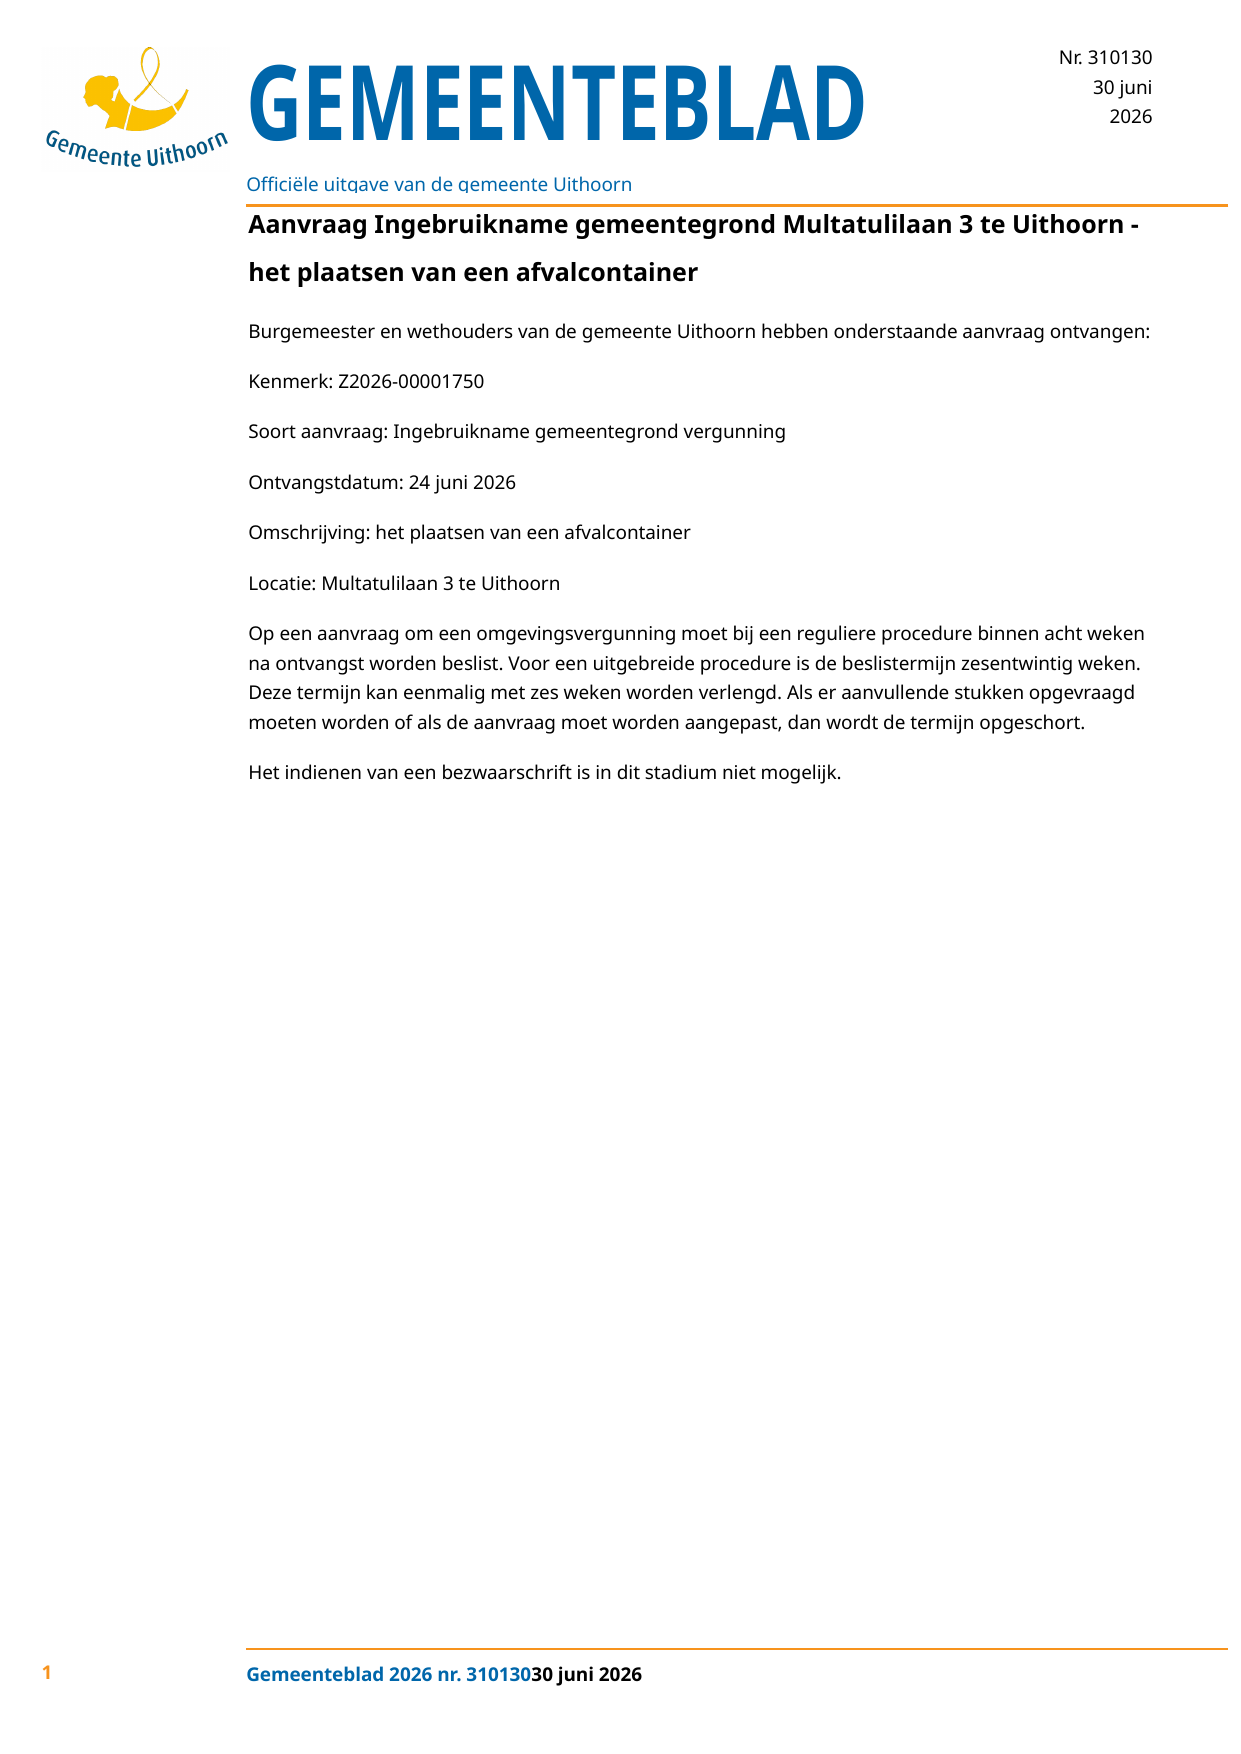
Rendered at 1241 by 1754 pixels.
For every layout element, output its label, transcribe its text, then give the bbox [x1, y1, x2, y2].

picture [41, 47, 231, 172]
text Kenmerk: Z2026-00001750 [248, 368, 1152, 394]
text Op een aanvraag om een omgevingsvergunning moet bij een reguliere procedure binnen acht weken na ontvangst worden beslist. Voor een uitgebreide procedure is de beslistermijn zesentwintig weken. Deze termijn kan eenmalig met zes weken worden verlengd. Als er aanvullende stukken opgevraagd moeten worden of als de aanvraag moet worden aangepast, dan wordt de termijn opgeschort. [248, 620, 1152, 735]
text Omschrijving: het plaatsen van een afvalcontainer [248, 519, 1152, 545]
text Locatie: Multatulilaan 3 te Uithoorn [248, 570, 1152, 596]
text Burgemeester en wethouders van de gemeente Uithoorn hebben onderstaande aanvraag ontvangen: [248, 318, 1152, 344]
text Aanvraag Ingebruikname gemeentegrond Multatulilaan 3 te Uithoorn - het plaatsen van een afvalcontainer [248, 207, 1152, 288]
text Ontvangstdatum: 24 juni 2026 [248, 469, 1152, 495]
text Soort aanvraag: Ingebruikname gemeentegrond vergunning [248, 419, 1152, 444]
text Het indienen van een bezwaarschrift is in dit stadium niet mogelijk. [248, 759, 1152, 785]
